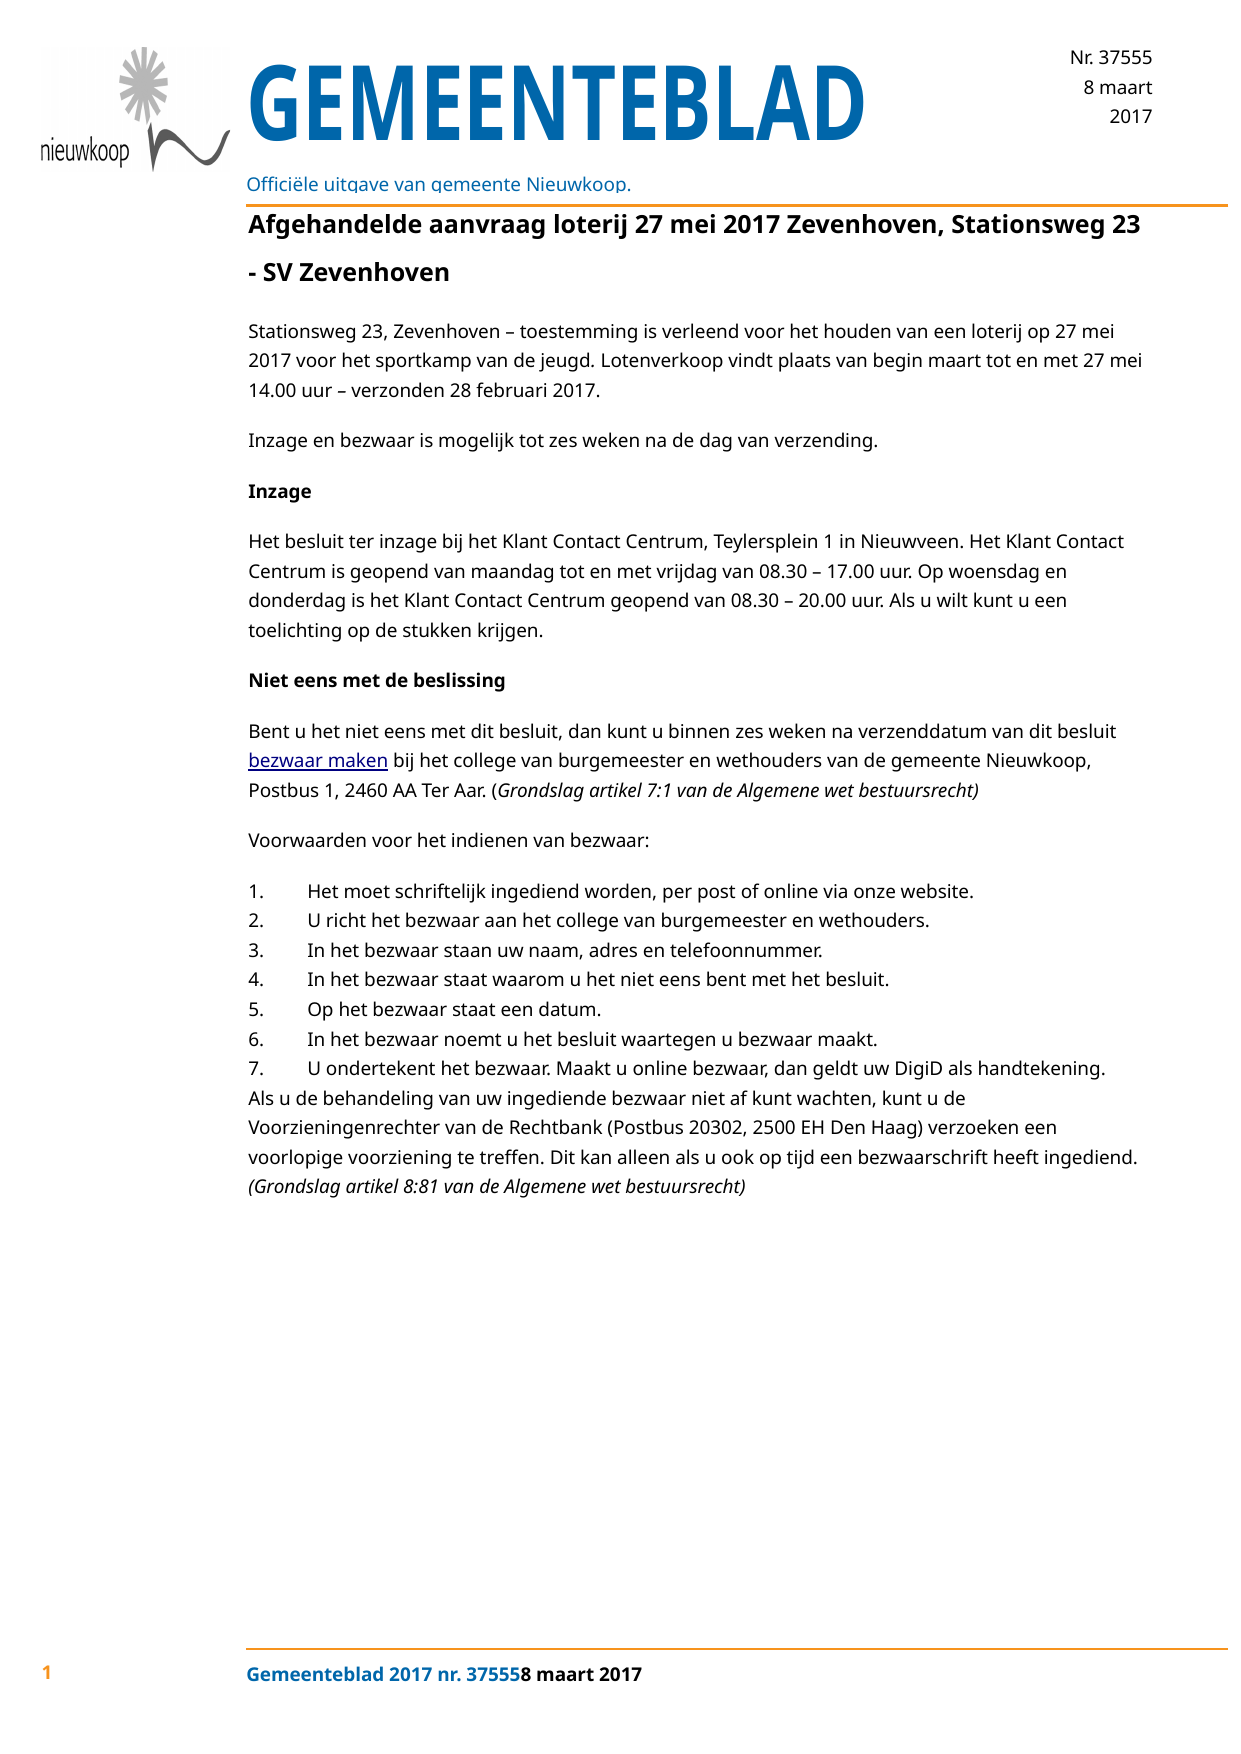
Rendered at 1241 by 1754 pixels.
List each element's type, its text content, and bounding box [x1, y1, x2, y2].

list In het bezwaar staan uw naam, adres en telefoonnummer. [248, 937, 1152, 963]
text Niet eens met de beslissing [248, 667, 1152, 693]
list In het bezwaar noemt u het besluit waartegen u bezwaar maakt. [248, 1026, 1152, 1052]
picture [41, 47, 231, 172]
text Inzage en bezwaar is mogelijk tot zes weken na de dag van verzending. [248, 427, 1152, 453]
list Het moet schriftelijk ingediend worden, per post of online via onze website. [248, 878, 1152, 904]
text Het besluit ter inzage bij het Klant Contact Centrum, Teylersplein 1 in Nieuwveen. Het Klant Contact Centrum is geopend van maandag tot en met vrijdag van 08.30 – 17.00 uur. Op woensdag en donderdag is het Klant Contact Centrum geopend van 08.30 – 20.00 uur. Als u wilt kunt u een toelichting op de stukken krijgen. [248, 528, 1152, 643]
text Stationsweg 23, Zevenhoven – toestemming is verleend voor het houden van een loterij op 27 mei 2017 voor het sportkamp van de jeugd. Lotenverkoop vindt plaats van begin maart tot en met 27 mei 14.00 uur – verzonden 28 februari 2017. [248, 318, 1152, 403]
list U ondertekent het bezwaar. Maakt u online bezwaar, dan geldt uw DigiD als handtekening. [248, 1055, 1152, 1081]
text Afgehandelde aanvraag loterij 27 mei 2017 Zevenhoven, Stationsweg 23 - SV Zevenhoven [248, 207, 1152, 288]
list In het bezwaar staat waarom u het niet eens bent met het besluit. [248, 967, 1152, 992]
text Inzage [248, 478, 1152, 504]
text Bent u het niet eens met dit besluit, dan kunt u binnen zes weken na verzenddatum van dit besluit bezwaar maken bij het college van burgemeester en wethouders van de gemeente Nieuwkoop, Postbus 1, 2460 AA Ter Aar. (Grondslag artikel 7:1 van de Algemene wet bestuursrecht) [248, 718, 1152, 803]
list U richt het bezwaar aan het college van burgemeester en wethouders. [248, 907, 1152, 933]
list Op het bezwaar staat een datum. [248, 996, 1152, 1022]
text Voorwaarden voor het indienen van bezwaar: [248, 827, 1152, 853]
text Als u de behandeling van uw ingediende bezwaar niet af kunt wachten, kunt u de Voorzieningenrechter van de Rechtbank (Postbus 20302, 2500 EH Den Haag) verzoeken een voorlopige voorziening te treffen. Dit kan alleen als u ook op tijd een bezwaarschrift heeft ingediend. (Grondslag artikel 8:81 van de Algemene wet bestuursrecht) [248, 1085, 1152, 1199]
